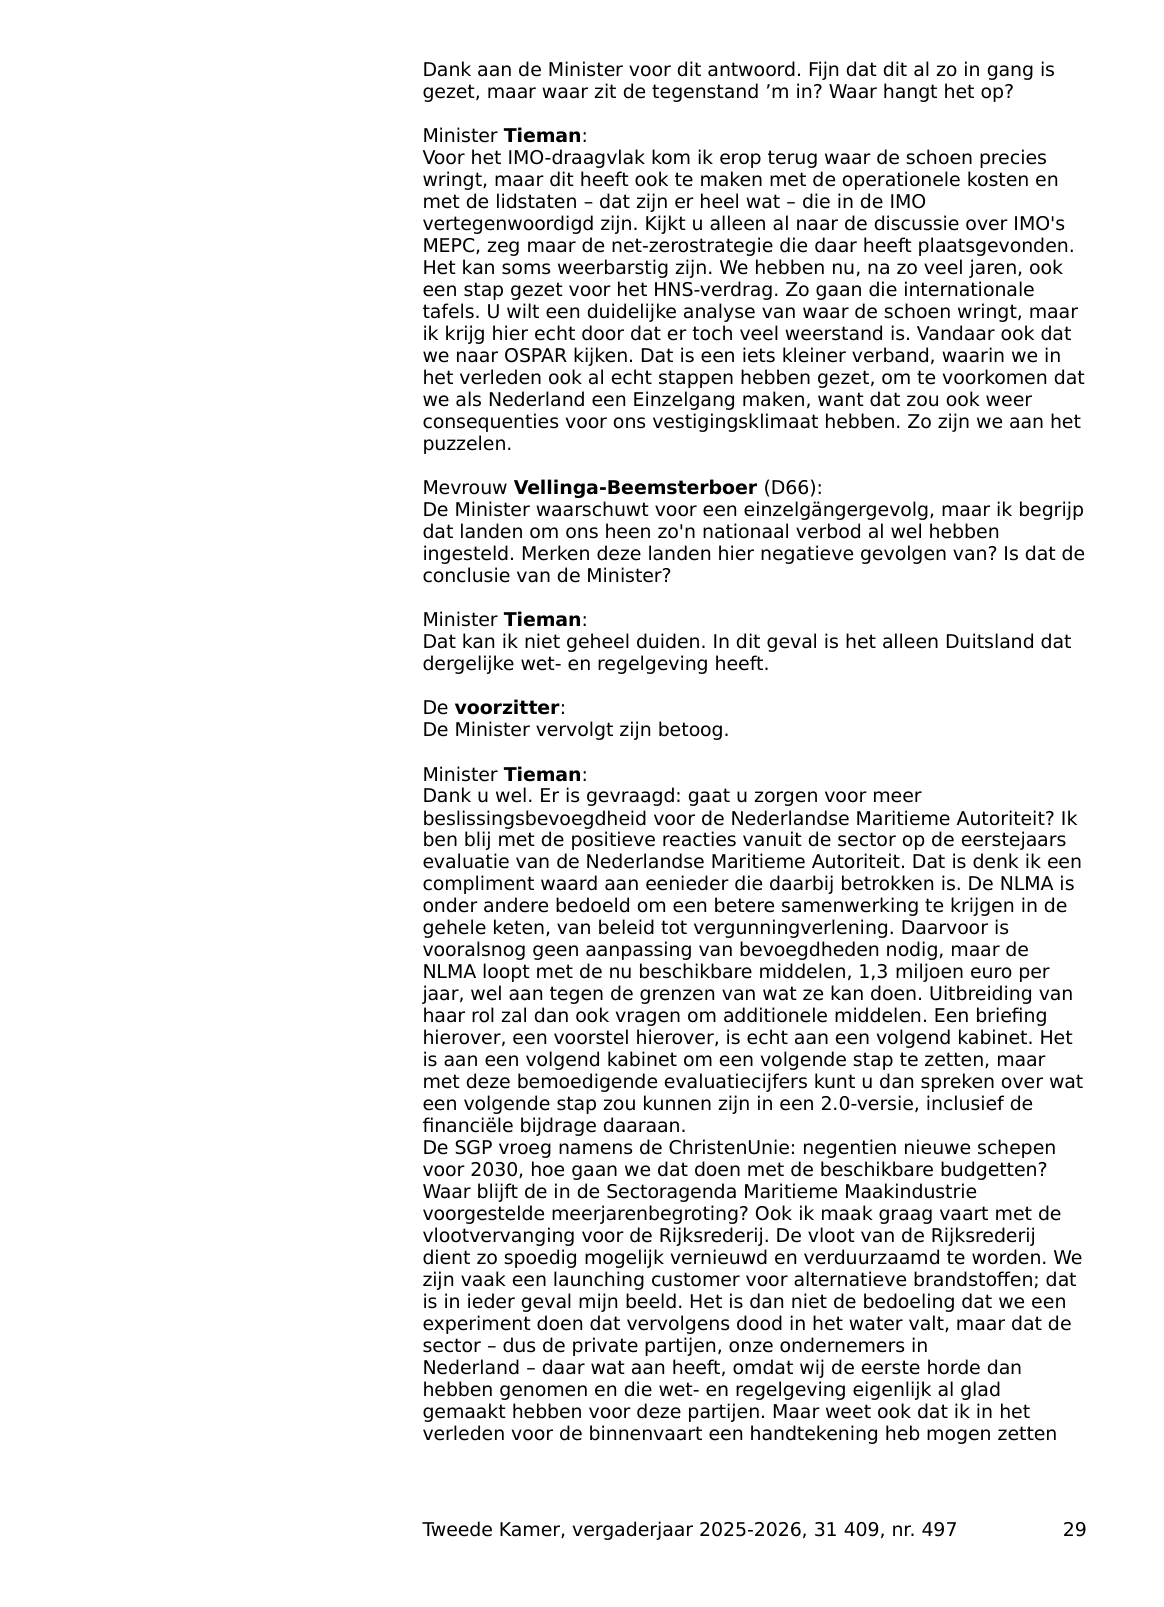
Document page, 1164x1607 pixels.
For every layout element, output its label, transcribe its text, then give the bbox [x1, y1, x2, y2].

text De voorzitter: [422, 697, 1087, 719]
text De Minister vervolgt zijn betoog. [422, 719, 1087, 741]
text Voor het IMO-draagvlak kom ik erop terug waar de schoen precies wringt, maar dit heeft ook te maken met de operationele kosten en met de lidstaten – dat zijn er heel wat – die in de IMO vertegenwoordigd zijn. Kijkt u alleen al naar de discussie over IMO's MEPC, zeg maar de net-zerostrategie die daar heeft plaatsgevonden. Het kan soms weerbarstig zijn. We hebben nu, na zo veel jaren, ook een stap gezet voor het HNS-verdrag. Zo gaan die internationale tafels. U wilt een duidelijke analyse van waar de schoen wringt, maar ik krijg hier echt door dat er toch veel weerstand is. Vandaar ook dat we naar OSPAR kijken. Dat is een iets kleiner verband, waarin we in het verleden ook al echt stappen hebben gezet, om te voorkomen dat we als Nederland een Einzelgang maken, want dat zou ook weer consequenties voor ons vestigingsklimaat hebben. Zo zijn we aan het puzzelen. [422, 147, 1087, 455]
text De SGP vroeg namens de ChristenUnie: negentien nieuwe schepen voor 2030, hoe gaan we dat doen met de beschikbare budgetten? Waar blijft de in de Sectoragenda Maritieme Maakindustrie voorgestelde meerjarenbegroting? Ook ik maak graag vaart met de vlootvervanging voor de Rijksrederij. De vloot van de Rijksrederij dient zo spoedig mogelijk vernieuwd en verduurzaamd te worden. We zijn vaak een launching customer voor alternatieve brandstoffen; dat is in ieder geval mijn beeld. Het is dan niet de bedoeling dat we een experiment doen dat vervolgens dood in het water valt, maar dat de sector – dus de private partijen, onze ondernemers in Nederland – daar wat aan heeft, omdat wij de eerste horde dan hebben genomen en die wet- en regelgeving eigenlijk al glad gemaakt hebben voor deze partijen. Maar weet ook dat ik in het verleden voor de binnenvaart een handtekening heb mogen zetten [422, 1137, 1087, 1445]
text De Minister waarschuwt voor een einzelgängergevolg, maar ik begrijp dat landen om ons heen zo'n nationaal verbod al wel hebben ingesteld. Merken deze landen hier negatieve gevolgen van? Is dat de conclusie van de Minister? [422, 499, 1087, 587]
text Dank aan de Minister voor dit antwoord. Fijn dat dit al zo in gang is gezet, maar waar zit de tegenstand ’m in? Waar hangt het op? [422, 59, 1087, 103]
text Minister Tieman: [422, 763, 1087, 785]
text Minister Tieman: [422, 125, 1087, 147]
text Mevrouw Vellinga-Beemsterboer (D66): [422, 477, 1087, 499]
text Minister Tieman: [422, 609, 1087, 631]
text Dat kan ik niet geheel duiden. In dit geval is het alleen Duitsland dat dergelijke wet- en regelgeving heeft. [422, 631, 1087, 675]
text Dank u wel. Er is gevraagd: gaat u zorgen voor meer beslissingsbevoegdheid voor de Nederlandse Maritieme Autoriteit? Ik ben blij met de positieve reacties vanuit de sector op de eerstejaars evaluatie van de Nederlandse Maritieme Autoriteit. Dat is denk ik een compliment waard aan eenieder die daarbij betrokken is. De NLMA is onder andere bedoeld om een betere samenwerking te krijgen in de gehele keten, van beleid tot vergunningverlening. Daarvoor is vooralsnog geen aanpassing van bevoegdheden nodig, maar de NLMA loopt met de nu beschikbare middelen, 1,3 miljoen euro per jaar, wel aan tegen de grenzen van wat ze kan doen. Uitbreiding van haar rol zal dan ook vragen om additionele middelen. Een briefing hierover, een voorstel hierover, is echt aan een volgend kabinet. Het is aan een volgend kabinet om een volgende stap te zetten, maar met deze bemoedigende evaluatiecijfers kunt u dan spreken over wat een volgende stap zou kunnen zijn in een 2.0-versie, inclusief de financiële bijdrage daaraan. [422, 785, 1087, 1137]
